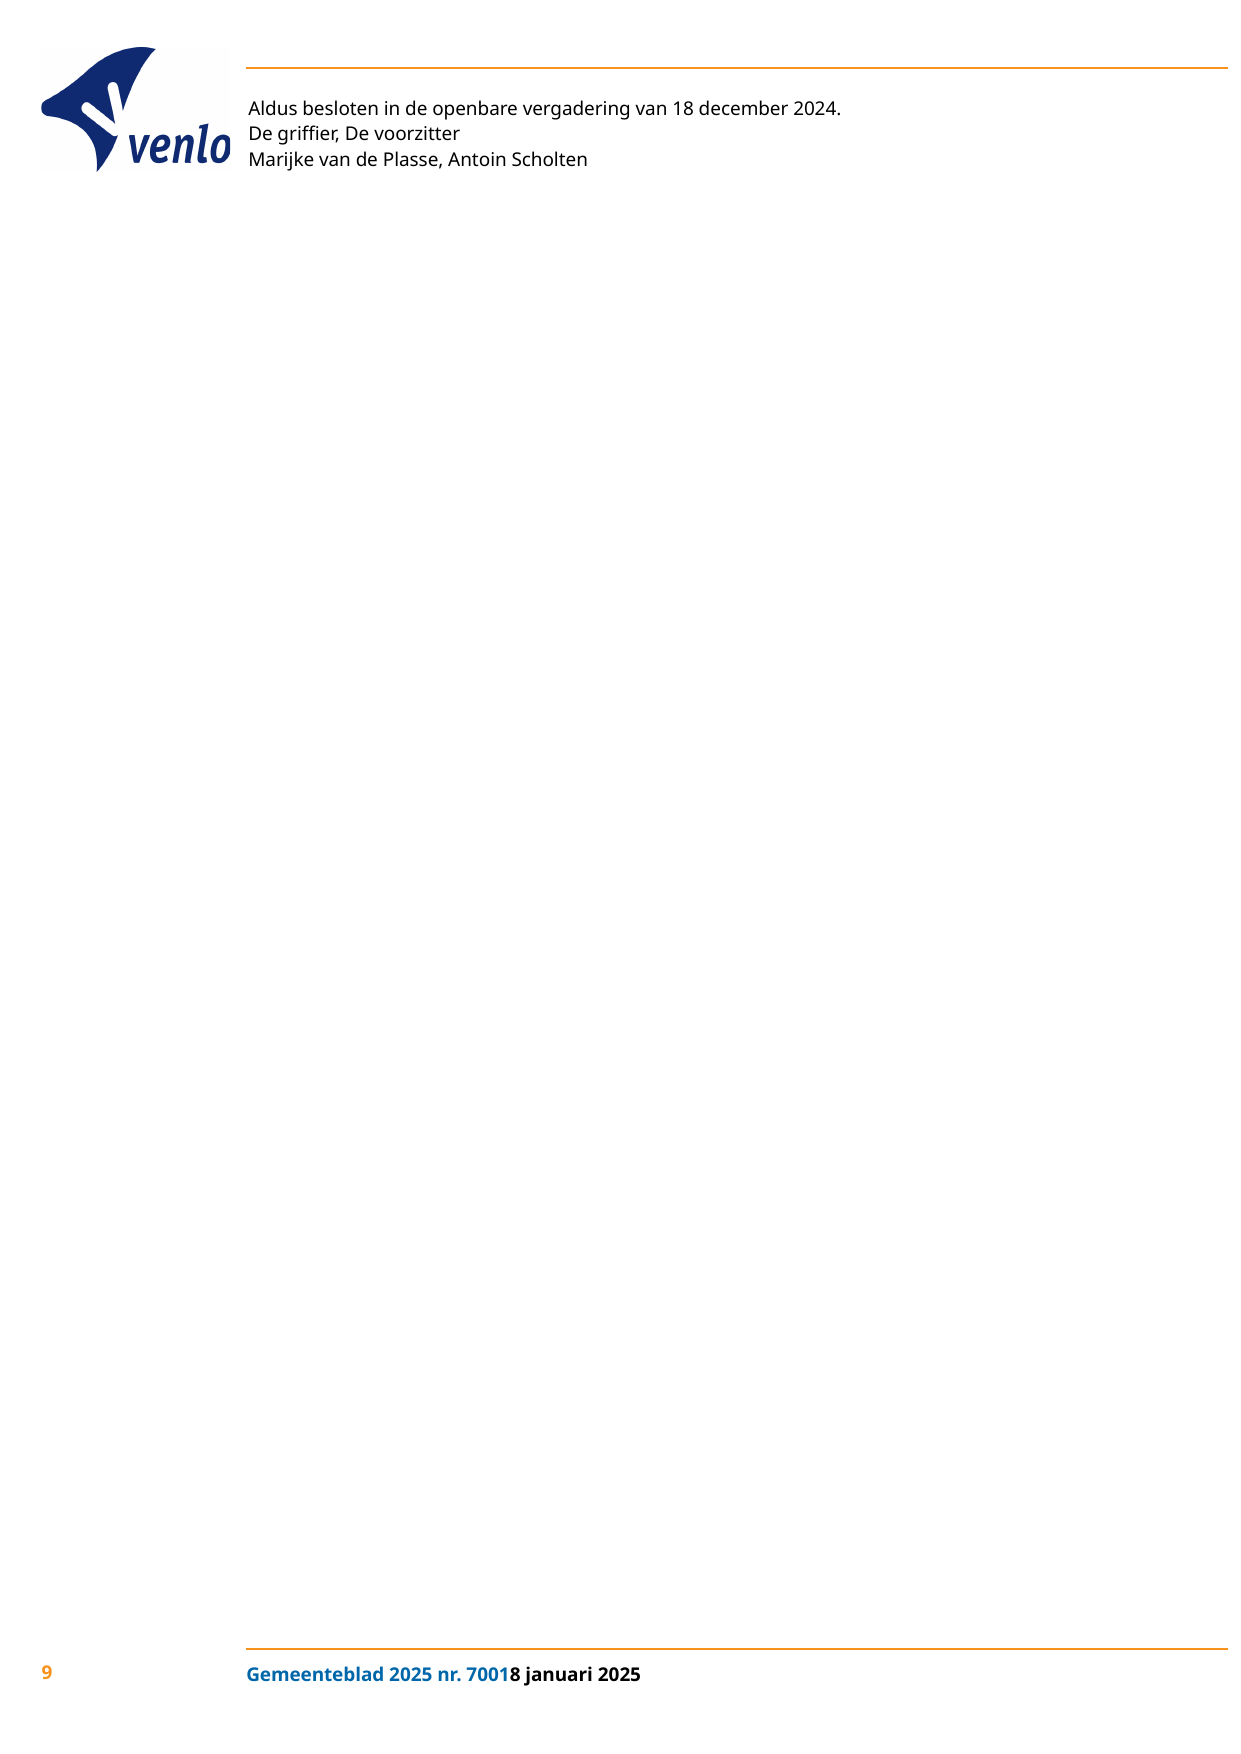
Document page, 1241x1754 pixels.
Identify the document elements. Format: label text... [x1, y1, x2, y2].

picture [41, 47, 231, 172]
text De griffier, De voorzitter [248, 121, 1152, 146]
text Marijke van de Plasse, Antoin Scholten [248, 146, 1152, 172]
text Aldus besloten in de openbare vergadering van 18 december 2024. [248, 95, 1152, 121]
